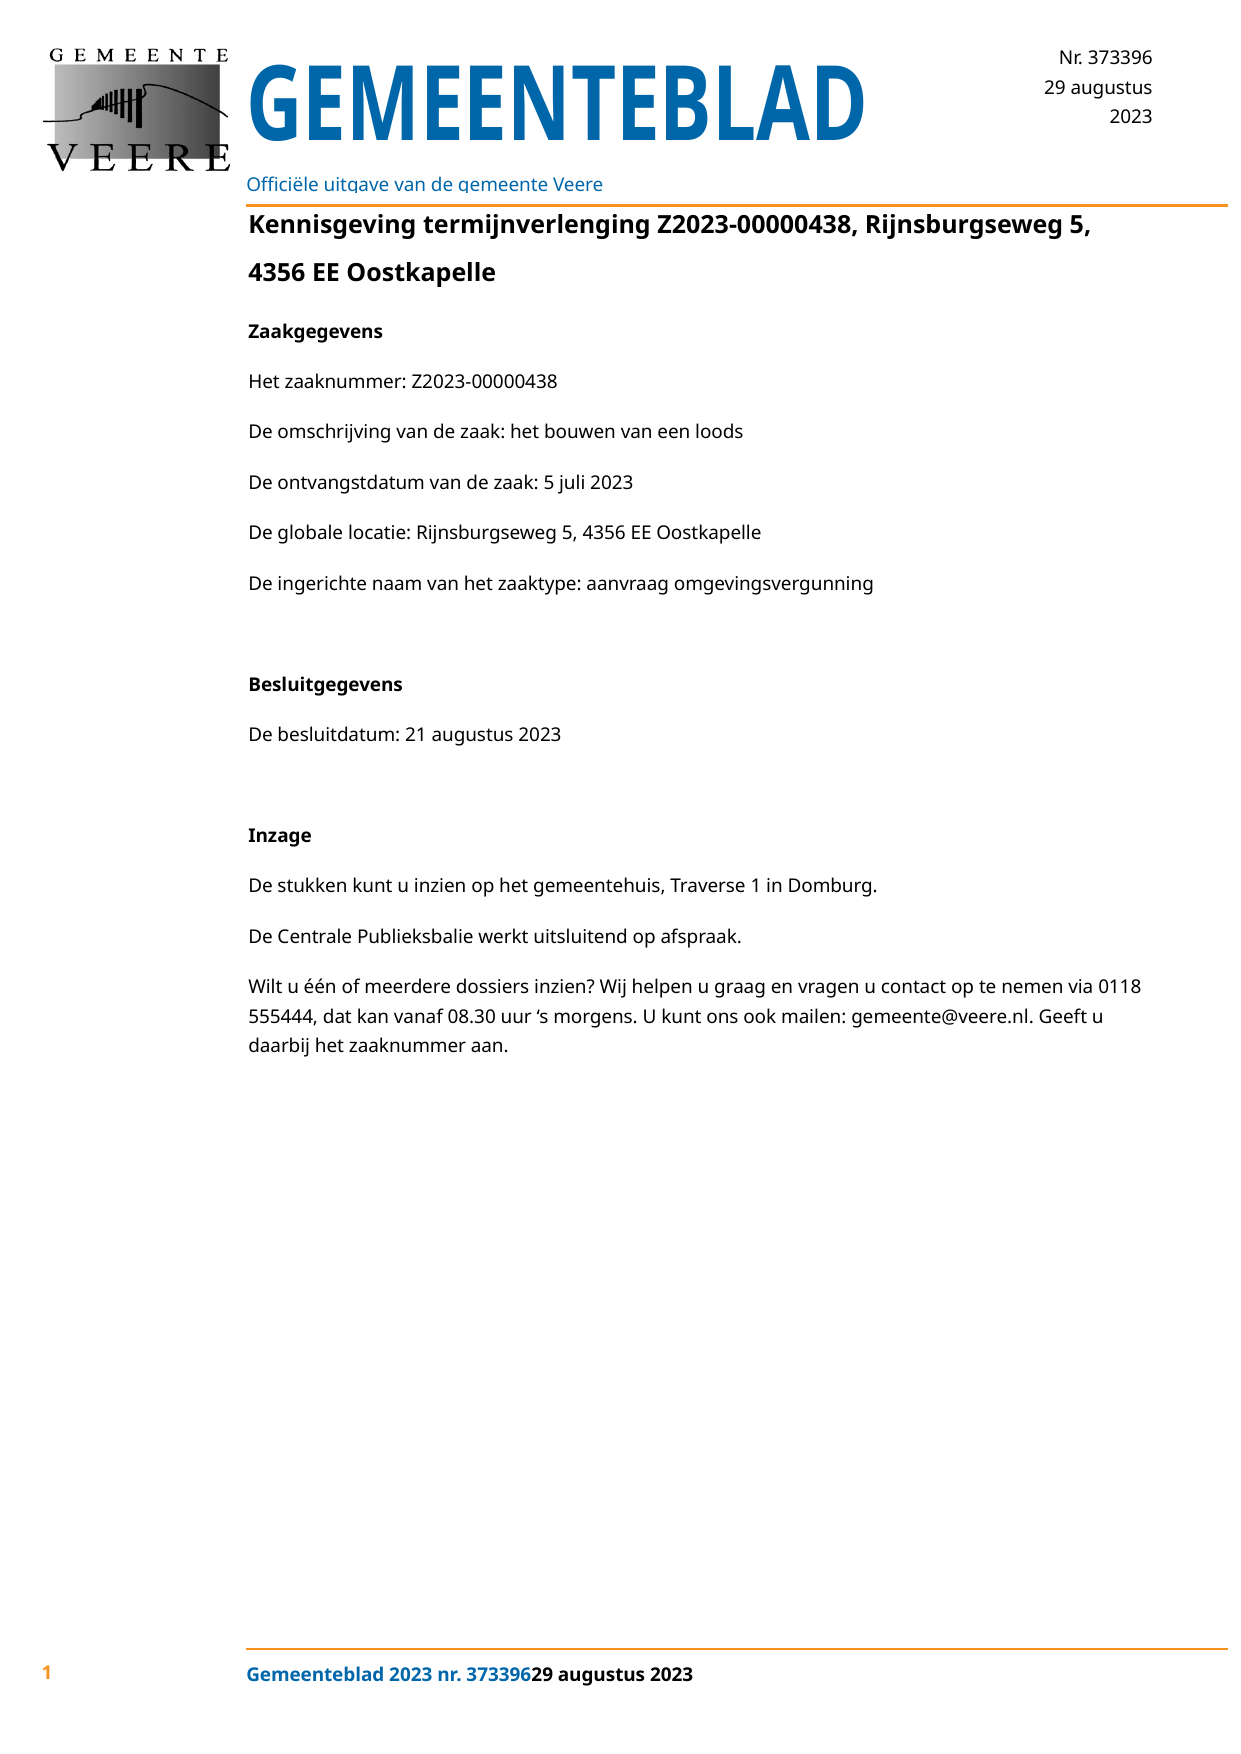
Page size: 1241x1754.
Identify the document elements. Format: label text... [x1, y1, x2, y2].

picture [41, 47, 231, 172]
text Het zaaknummer: Z2023-00000438 [248, 368, 1152, 394]
text De omschrijving van de zaak: het bouwen van een loods [248, 419, 1152, 444]
text Besluitgegevens [248, 671, 1152, 697]
text Kennisgeving termijnverlenging Z2023-00000438, Rijnsburgseweg 5, 4356 EE Oostkapelle [248, 207, 1152, 288]
text De globale locatie: Rijnsburgseweg 5, 4356 EE Oostkapelle [248, 519, 1152, 545]
text Inzage [248, 822, 1152, 848]
text De ingerichte naam van het zaaktype: aanvraag omgevingsvergunning [248, 570, 1152, 596]
text Wilt u één of meerdere dossiers inzien? Wij helpen u graag en vragen u contact op te nemen via 0118 555444, dat kan vanaf 08.30 uur ‘s morgens. U kunt ons ook mailen: gemeente@veere.nl. Geeft u daarbij het zaaknummer aan. [248, 973, 1152, 1058]
text De besluitdatum: 21 augustus 2023 [248, 721, 1152, 747]
text De stukken kunt u inzien op het gemeentehuis, Traverse 1 in Domburg. [248, 872, 1152, 898]
text De ontvangstdatum van de zaak: 5 juli 2023 [248, 469, 1152, 495]
text Zaakgegevens [248, 318, 1152, 344]
text De Centrale Publieksbalie werkt uitsluitend op afspraak. [248, 923, 1152, 949]
